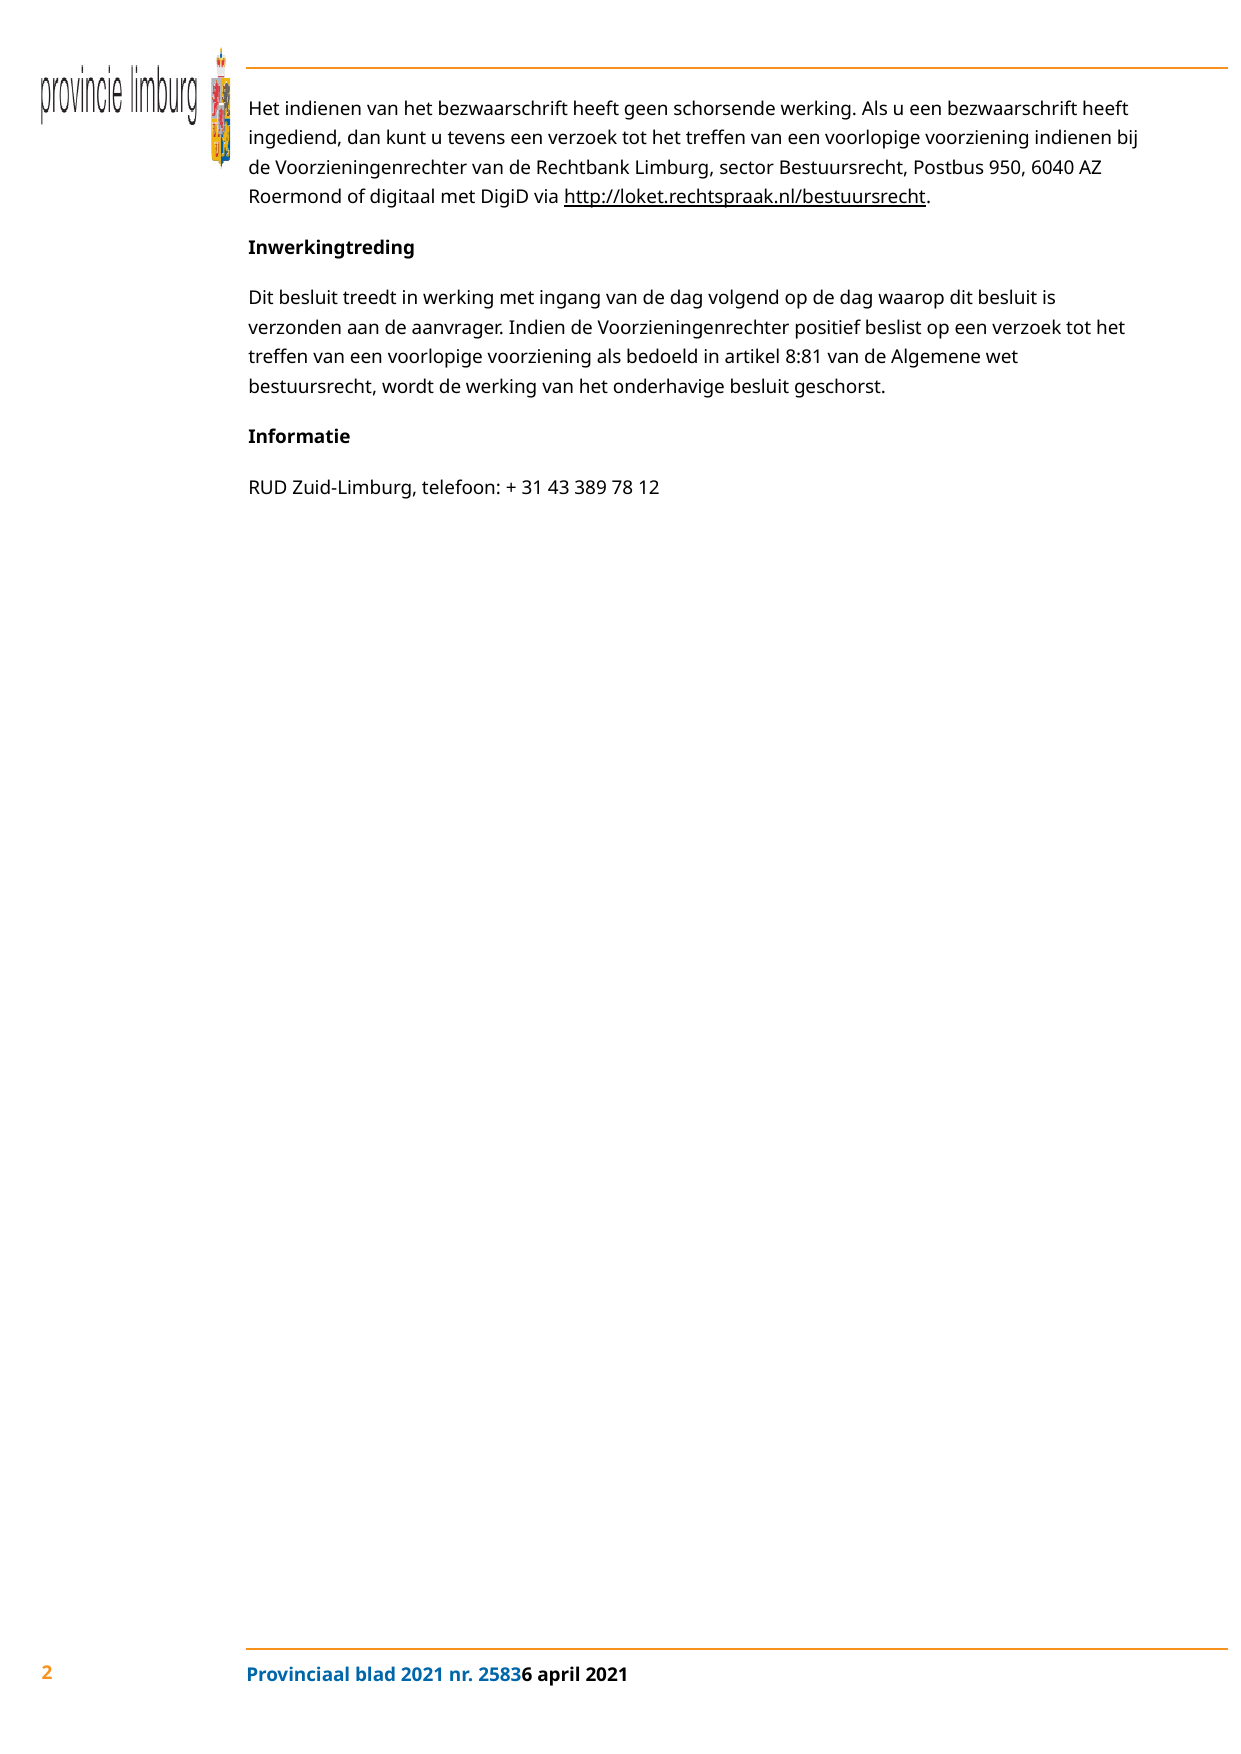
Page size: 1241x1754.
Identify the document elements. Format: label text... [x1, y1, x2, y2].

text RUD Zuid-Limburg, telefoon: + 31 43 389 78 12 [248, 474, 1152, 500]
text Het indienen van het bezwaarschrift heeft geen schorsende werking. Als u een bezwaarschrift heeft ingediend, dan kunt u tevens een verzoek tot het treffen van een voorlopige voorziening indienen bij de Voorzieningenrechter van de Rechtbank Limburg, sector Bestuursrecht, Postbus 950, 6040 AZ Roermond of digitaal met DigiD via http://loket.rechtspraak.nl/bestuursrecht. [248, 95, 1152, 209]
text Dit besluit treedt in werking met ingang van de dag volgend op de dag waarop dit besluit is verzonden aan de aanvrager. Indien de Voorzieningenrechter positief beslist op een verzoek tot het treffen van een voorlopige voorziening als bedoeld in artikel 8:81 van de Algemene wet bestuursrecht, wordt de werking van het onderhavige besluit geschorst. [248, 284, 1152, 399]
text Inwerkingtreding [248, 234, 1152, 260]
text Informatie [248, 423, 1152, 449]
picture [41, 47, 231, 172]
